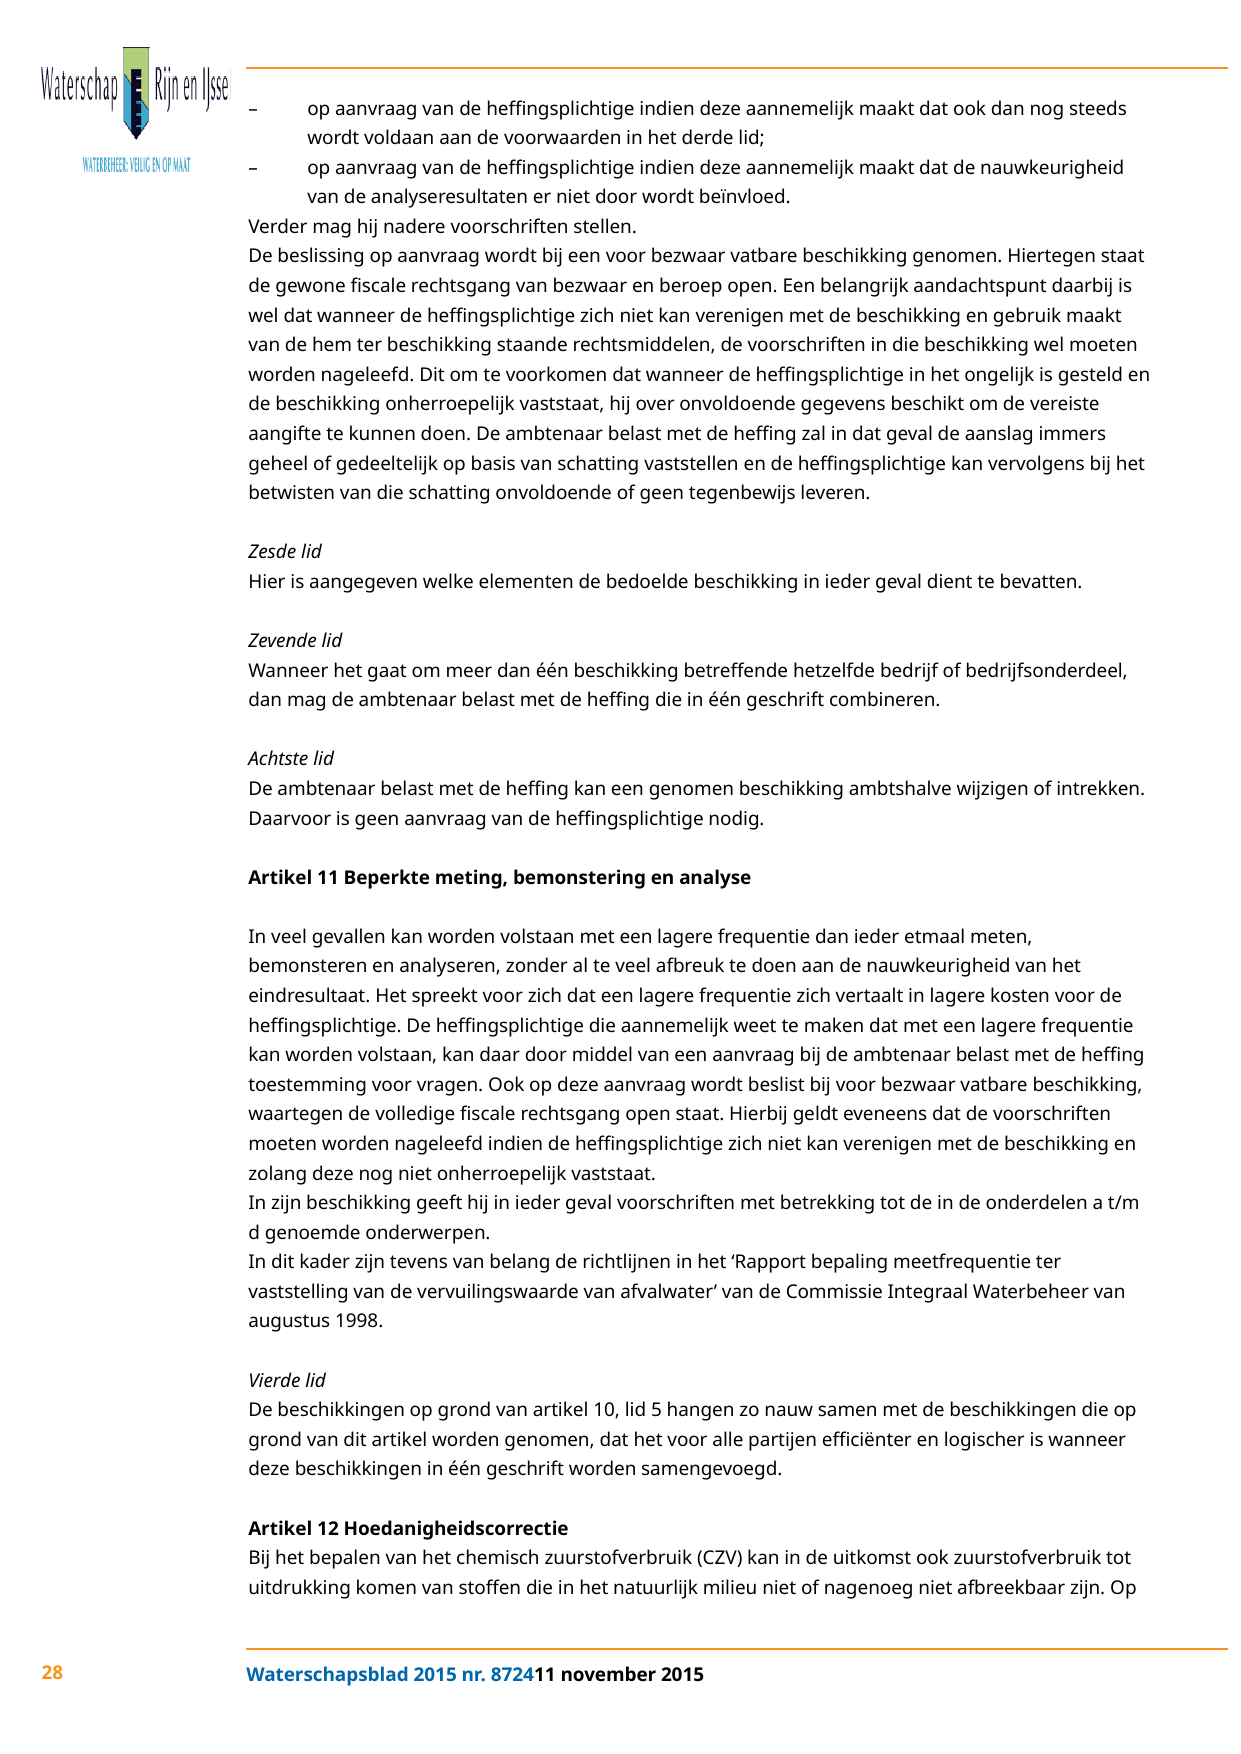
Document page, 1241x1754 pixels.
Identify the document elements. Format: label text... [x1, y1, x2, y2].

text Bij het bepalen van het chemisch zuurstofverbruik (CZV) kan in de uitkomst ook zuurstofverbruik tot uitdrukking komen van stoffen die in het natuurlijk milieu niet of nagenoeg niet afbreekbaar zijn. Op [248, 1544, 1152, 1600]
picture [41, 47, 231, 172]
text Zevende lid [248, 627, 1152, 653]
text Wanneer het gaat om meer dan één beschikking betreffende hetzelfde bedrijf of bedrijfsonderdeel, dan mag de ambtenaar belast met de heffing die in één geschrift combineren. [248, 657, 1152, 712]
text In veel gevallen kan worden volstaan met een lagere frequentie dan ieder etmaal meten, bemonsteren en analyseren, zonder al te veel afbreuk te doen aan de nauwkeurigheid van het eindresultaat. Het spreekt voor zich dat een lagere frequentie zich vertaalt in lagere kosten voor de heffingsplichtige. De heffingsplichtige die aannemelijk weet te maken dat met een lagere frequentie kan worden volstaan, kan daar door middel van een aanvraag bij de ambtenaar belast met de heffing toestemming voor vragen. Ook op deze aanvraag wordt beslist bij voor bezwaar vatbare beschikking, waartegen de volledige fiscale rechtsgang open staat. Hierbij geldt eveneens dat de voorschriften moeten worden nageleefd indien de heffingsplichtige zich niet kan verenigen met de beschikking en zolang deze nog niet onherroepelijk vaststaat. [248, 923, 1152, 1186]
text Hier is aangegeven welke elementen de bedoelde beschikking in ieder geval dient te bevatten. [248, 568, 1152, 594]
text In zijn beschikking geeft hij in ieder geval voorschriften met betrekking tot de in de onderdelen a t/m d genoemde onderwerpen. [248, 1189, 1152, 1245]
text De beschikkingen op grond van artikel 10, lid 5 hangen zo nauw samen met de beschikkingen die op grond van dit artikel worden genomen, dat het voor alle partijen efficiënter en logischer is wanneer deze beschikkingen in één geschrift worden samengevoegd. [248, 1396, 1152, 1481]
text In dit kader zijn tevens van belang de richtlijnen in het ‘Rapport bepaling meetfrequentie ter vaststelling van de vervuilingswaarde van afvalwater’ van de Commissie Integraal Waterbeheer van augustus 1998. [248, 1248, 1152, 1333]
text Achtste lid [248, 746, 1152, 771]
text Artikel 11 Beperkte meting, bemonstering en analyse [248, 864, 1152, 890]
text Vierde lid [248, 1367, 1152, 1393]
list op aanvraag van de heffingsplichtige indien deze aannemelijk maakt dat ook dan nog steeds wordt voldaan aan de voorwaarden in het derde lid; [248, 95, 1152, 150]
text Artikel 12 Hoedanigheidscorrectie [248, 1515, 1152, 1541]
list op aanvraag van de heffingsplichtige indien deze aannemelijk maakt dat de nauwkeurigheid van de analyseresultaten er niet door wordt beïnvloed. [248, 154, 1152, 209]
text De beslissing op aanvraag wordt bij een voor bezwaar vatbare beschikking genomen. Hiertegen staat de gewone fiscale rechtsgang van bezwaar en beroep open. Een belangrijk aandachtspunt daarbij is wel dat wanneer de heffingsplichtige zich niet kan verenigen met de beschikking en gebruik maakt van de hem ter beschikking staande rechtsmiddelen, de voorschriften in die beschikking wel moeten worden nageleefd. Dit om te voorkomen dat wanneer de heffingsplichtige in het ongelijk is gesteld en de beschikking onherroepelijk vaststaat, hij over onvoldoende gegevens beschikt om de vereiste aangifte te kunnen doen. De ambtenaar belast met de heffing zal in dat geval de aanslag immers geheel of gedeeltelijk op basis van schatting vaststellen en de heffingsplichtige kan vervolgens bij het betwisten van die schatting onvoldoende of geen tegenbewijs leveren. [248, 243, 1152, 505]
text Verder mag hij nadere voorschriften stellen. [248, 213, 1152, 239]
text De ambtenaar belast met de heffing kan een genomen beschikking ambtshalve wijzigen of intrekken. Daarvoor is geen aanvraag van de heffingsplichtige nodig. [248, 775, 1152, 831]
text Zesde lid [248, 538, 1152, 564]
